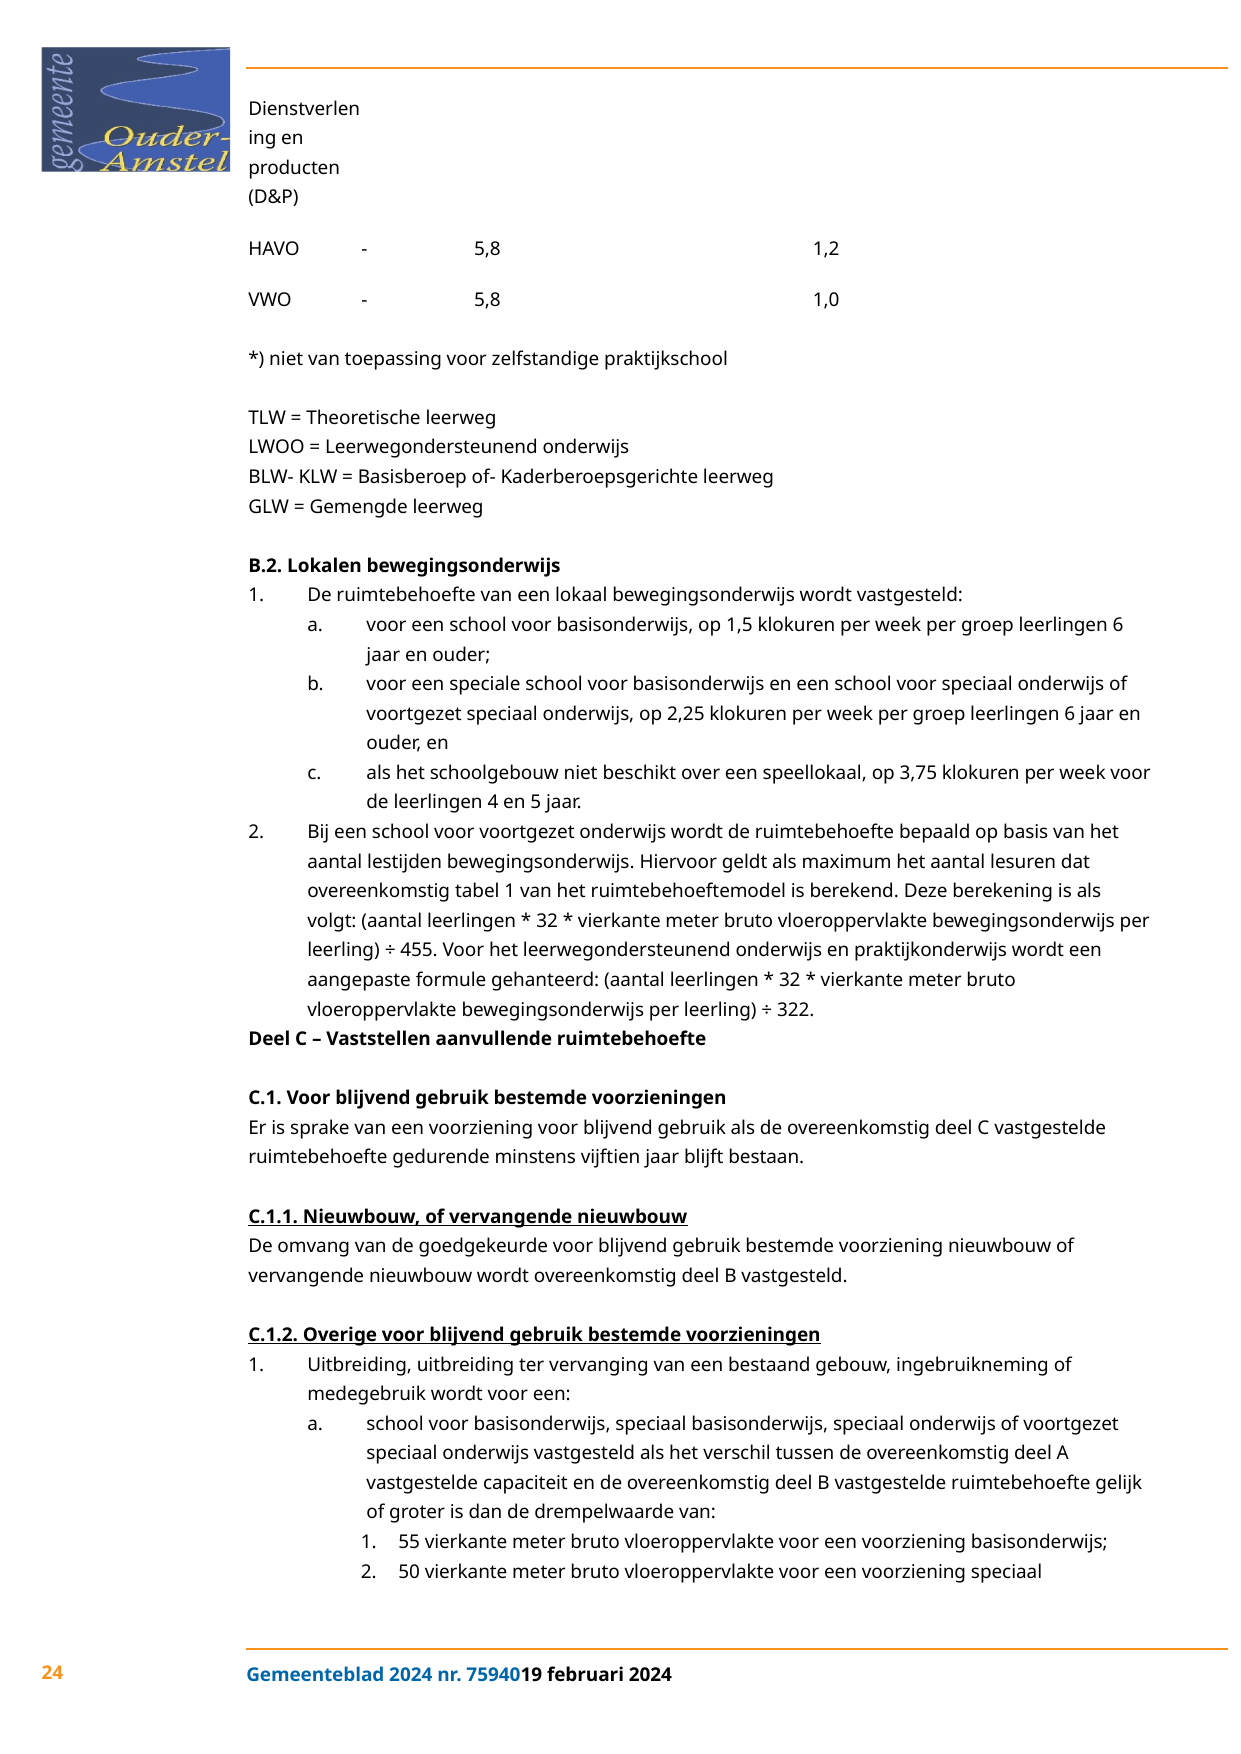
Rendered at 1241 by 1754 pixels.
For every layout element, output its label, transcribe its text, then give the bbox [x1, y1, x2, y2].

table_cell 1,0 [813, 286, 1152, 312]
table_cell 5,8 [474, 286, 813, 312]
list als het schoolgebouw niet beschikt over een speellokaal, op 3,75 klokuren per week voor de leerlingen 4 en 5 jaar. [307, 759, 1152, 814]
table_cell [587, 95, 700, 209]
table_cell VWO [248, 286, 361, 312]
table_cell 1,2 [813, 235, 1152, 261]
table_cell [926, 95, 1152, 209]
text Deel C – Vaststellen aanvullende ruimtebehoefte [248, 1025, 1152, 1051]
table_cell [700, 95, 813, 209]
text C.1. Voor blijvend gebruik bestemde voorzieningen [248, 1084, 1152, 1110]
text TLW = Theoretische leerweg [248, 404, 1152, 430]
text B.2. Lokalen bewegingsonderwijs [248, 552, 1152, 578]
text De omvang van de goedgekeurde voor blijvend gebruik bestemde voorziening nieuwbouw of vervangende nieuwbouw wordt overeenkomstig deel B vastgesteld. [248, 1232, 1152, 1288]
list school voor basisonderwijs, speciaal basisonderwijs, speciaal onderwijs of voortgezet speciaal onderwijs vastgesteld als het verschil tussen de overeenkomstig deel A vastgestelde capaciteit en de overeenkomstig deel B vastgestelde ruimtebehoefte gelijk of groter is dan de drempelwaarde van: [307, 1410, 1152, 1524]
picture [41, 47, 231, 172]
text GLW = Gemengde leerweg [248, 493, 1152, 519]
list voor een speciale school voor basisonderwijs en een school voor speciaal onderwijs of voortgezet speciaal onderwijs, op 2,25 klokuren per week per groep leerlingen 6 jaar en ouder, en [307, 670, 1152, 755]
list 55 vierkante meter bruto vloeroppervlakte voor een voorziening basisonderwijs; [361, 1528, 1152, 1554]
text *) niet van toepassing voor zelfstandige praktijkschool [248, 345, 1152, 371]
table_cell - [361, 235, 474, 261]
table_cell [248, 261, 1152, 286]
list Uitbreiding, uitbreiding ter vervanging van een bestaand gebouw, ingebruikneming of medegebruik wordt voor een: [248, 1351, 1152, 1406]
table_cell [248, 209, 1152, 235]
table_cell [474, 95, 587, 209]
text Er is sprake van een voorziening voor blijvend gebruik als de overeenkomstig deel C vastgestelde ruimtebehoefte gedurende minstens vijftien jaar blijft bestaan. [248, 1114, 1152, 1169]
table_cell Dienstverlening en producten (D&P) [248, 95, 361, 209]
text C.1.2. Overige voor blijvend gebruik bestemde voorzieningen [248, 1321, 1152, 1347]
table_cell HAVO [248, 235, 361, 261]
text BLW- KLW = Basisberoep of- Kaderberoepsgerichte leerweg [248, 463, 1152, 489]
list voor een school voor basisonderwijs, op 1,5 klokuren per week per groep leerlingen 6 jaar en ouder; [307, 611, 1152, 667]
list 50 vierkante meter bruto vloeroppervlakte voor een voorziening speciaal [361, 1558, 1152, 1584]
text C.1.1. Nieuwbouw, of vervangende nieuwbouw [248, 1203, 1152, 1229]
table_cell [813, 95, 926, 209]
list Bij een school voor voortgezet onderwijs wordt de ruimtebehoefte bepaald op basis van het aantal lestijden bewegingsonderwijs. Hiervoor geldt als maximum het aantal lesuren dat overeenkomstig tabel 1 van het ruimtebehoeftemodel is berekend. Deze berekening is als volgt: (aantal leerlingen * 32 * vierkante meter bruto vloeroppervlakte bewegingsonderwijs per leerling) ÷ 455. Voor het leerwegondersteunend onderwijs en praktijkonderwijs wordt een aangepaste formule gehanteerd: (aantal leerlingen * 32 * vierkante meter bruto vloeroppervlakte bewegingsonderwijs per leerling) ÷ 322. [248, 818, 1152, 1022]
table_cell - [361, 286, 474, 312]
list De ruimtebehoefte van een lokaal bewegingsonderwijs wordt vastgesteld: [248, 582, 1152, 607]
table_cell 5,8 [474, 235, 813, 261]
text LWOO = Leerwegondersteunend onderwijs [248, 434, 1152, 459]
table_cell [361, 95, 474, 209]
